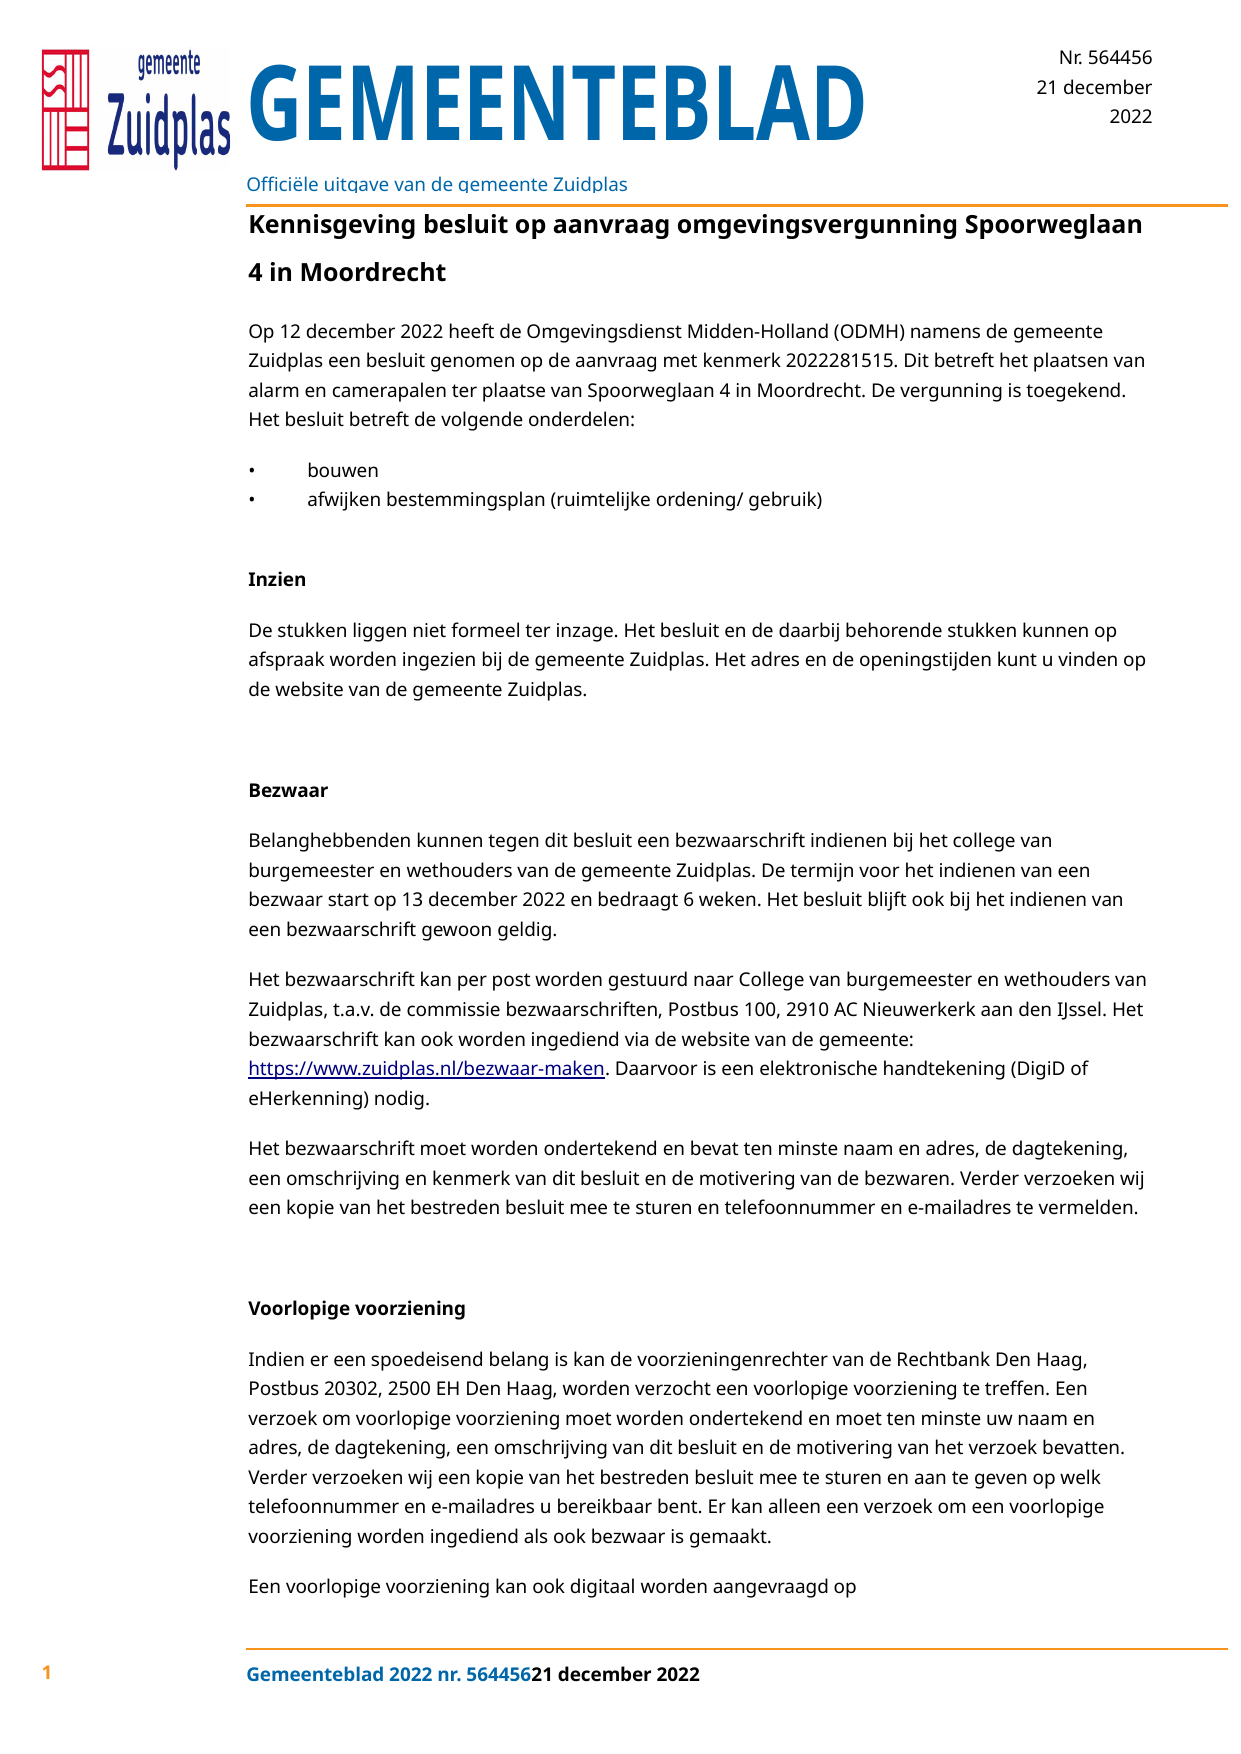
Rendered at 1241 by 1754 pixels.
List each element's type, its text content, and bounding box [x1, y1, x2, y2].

text Een voorlopige voorziening kan ook digitaal worden aangevraagd op [248, 1574, 1152, 1599]
text Voorlopige voorziening [248, 1295, 1152, 1321]
text Inzien [248, 567, 1152, 592]
text Indien er een spoedeisend belang is kan de voorzieningenrechter van de Rechtbank Den Haag, Postbus 20302, 2500 EH Den Haag, worden verzocht een voorlopige voorziening te treffen. Een verzoek om voorlopige voorziening moet worden ondertekend en moet ten minste uw naam en adres, de dagtekening, een omschrijving van dit besluit en de motivering van het verzoek bevatten. Verder verzoeken wij een kopie van het bestreden besluit mee te sturen en aan te geven op welk telefoonnummer en e-mailadres u bereikbaar bent. Er kan alleen een verzoek om een voorlopige voorziening worden ingediend als ook bezwaar is gemaakt. [248, 1346, 1152, 1549]
text Belanghebbenden kunnen tegen dit besluit een bezwaarschrift indienen bij het college van burgemeester en wethouders van de gemeente Zuidplas. De termijn voor het indienen van een bezwaar start op 13 december 2022 en bedraagt 6 weken. Het besluit blijft ook bij het indienen van een bezwaarschrift gewoon geldig. [248, 827, 1152, 942]
text Het bezwaarschrift moet worden ondertekend en bevat ten minste naam en adres, de dagtekening, een omschrijving en kenmerk van dit besluit en de motivering van de bezwaren. Verder verzoeken wij een kopie van het bestreden besluit mee te sturen en telefoonnummer en e-mailadres te vermelden. [248, 1135, 1152, 1220]
text De stukken liggen niet formeel ter inzage. Het besluit en de daarbij behorende stukken kunnen op afspraak worden ingezien bij de gemeente Zuidplas. Het adres en de openingstijden kunt u vinden op de website van de gemeente Zuidplas. [248, 617, 1152, 702]
text Het bezwaarschrift kan per post worden gestuurd naar College van burgemeester en wethouders van Zuidplas, t.a.v. de commissie bezwaarschriften, Postbus 100, 2910 AC Nieuwerkerk aan den IJssel. Het bezwaarschrift kan ook worden ingediend via de website van de gemeente: https://www.zuidplas.nl/bezwaar-maken. Daarvoor is een elektronische handtekening (DigiD of eHerkenning) nodig. [248, 967, 1152, 1111]
picture [41, 47, 231, 172]
list afwijken bestemmingsplan (ruimtelijke ordening/ gebruik) [248, 487, 1152, 512]
text Op 12 december 2022 heeft de Omgevingsdienst Midden-Holland (ODMH) namens de gemeente Zuidplas een besluit genomen op de aanvraag met kenmerk 2022281515. Dit betreft het plaatsen van alarm en camerapalen ter plaatse van Spoorweglaan 4 in Moordrecht. De vergunning is toegekend. Het besluit betreft de volgende onderdelen: [248, 318, 1152, 432]
list bouwen [248, 457, 1152, 483]
text Kennisgeving besluit op aanvraag omgevingsvergunning Spoorweglaan 4 in Moordrecht [248, 207, 1152, 288]
text Bezwaar [248, 777, 1152, 803]
